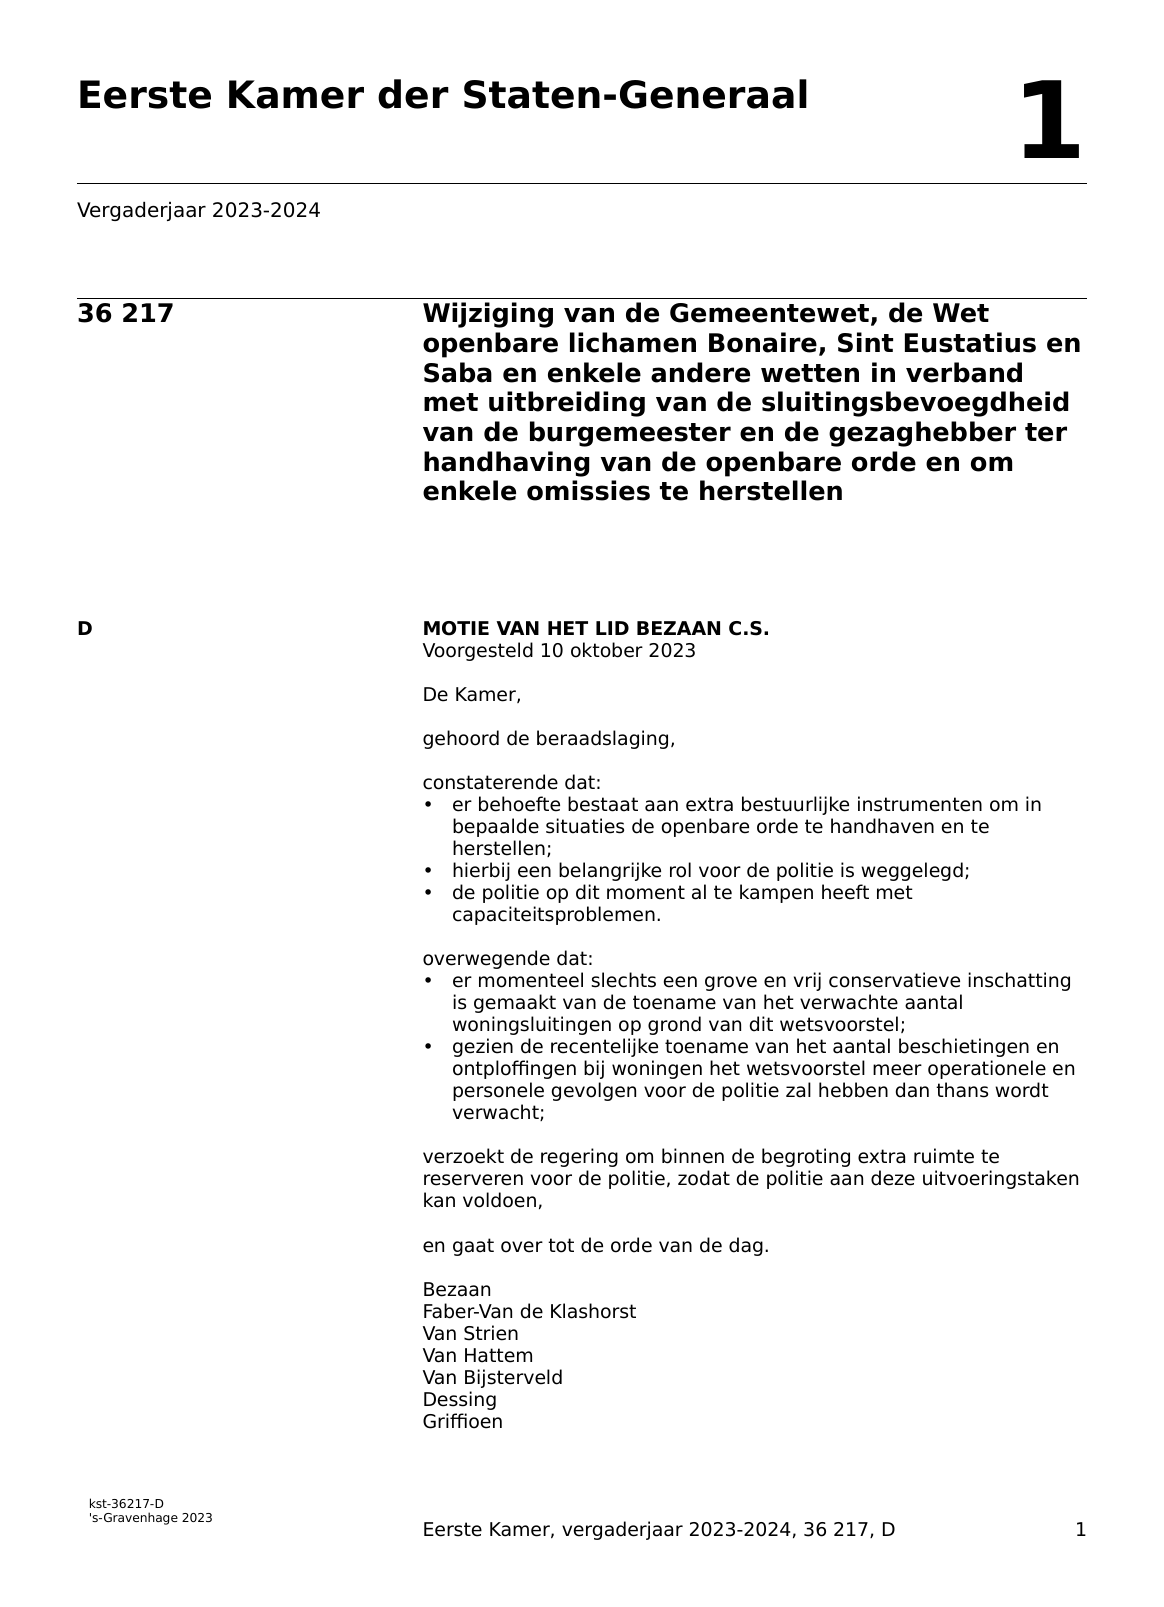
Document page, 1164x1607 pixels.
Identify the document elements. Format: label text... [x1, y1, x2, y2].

text Dessing [422, 1388, 1087, 1411]
text 's-Gravenhage 2023 [88, 1511, 323, 1525]
text • hierbij een belangrijke rol voor de politie is weggelegd; [422, 860, 1087, 882]
text De Kamer, [422, 684, 1087, 706]
text • er behoefte bestaat aan extra bestuurlijke instrumenten om in bepaalde situaties de openbare orde te handhaven en te herstellen; [422, 794, 1087, 860]
table_header 1 [886, 59, 1087, 183]
text overwegende dat: [422, 948, 1087, 970]
table_header Eerste Kamer der Staten-Generaal [77, 59, 886, 183]
table_cell Vergaderjaar 2023-2024 [77, 184, 1087, 298]
text en gaat over tot de orde van de dag. [422, 1234, 1087, 1256]
text • de politie op dit moment al te kampen heeft met capaciteitsproblemen. [422, 882, 1087, 926]
text verzoekt de regering om binnen de begroting extra ruimte te reserveren voor de politie, zodat de politie aan deze uitvoeringstaken kan voldoen, [422, 1146, 1087, 1212]
text kst-36217-D [88, 1497, 323, 1511]
text • er momenteel slechts een grove en vrij conservatieve inschatting is gemaakt van de toename van het verwachte aantal woningsluitingen op grond van dit wetsvoorstel; [422, 970, 1087, 1036]
text Griffioen [422, 1411, 1087, 1432]
text Bezaan [422, 1279, 1087, 1301]
text • gezien de recentelijke toename van het aantal beschietingen en ontploffingen bij woningen het wetsvoorstel meer operationele en personele gevolgen voor de politie zal hebben dan thans wordt verwacht; [422, 1036, 1087, 1124]
text Van Strien [422, 1323, 1087, 1344]
text Van Hattem [422, 1344, 1087, 1367]
subtitle D MOTIE VAN HET LID BEZAAN C.S. [77, 618, 1087, 640]
text constaterende dat: [422, 772, 1087, 794]
text Voorgesteld 10 oktober 2023 [422, 640, 1087, 662]
text gehoord de beraadslaging, [422, 728, 1087, 750]
text Faber-Van de Klashorst [422, 1301, 1087, 1323]
subtitle 36 217 Wijziging van de Gemeentewet, de Wet openbare lichamen Bonaire, Sint Eustatius en Saba en enkele andere wetten in verband met uitbreiding van de sluitingsbevoegdheid van de burgemeester en de gezaghebber ter handhaving van de openbare orde en om enkele omissies te herstellen [77, 299, 1087, 507]
text Van Bijsterveld [422, 1367, 1087, 1388]
